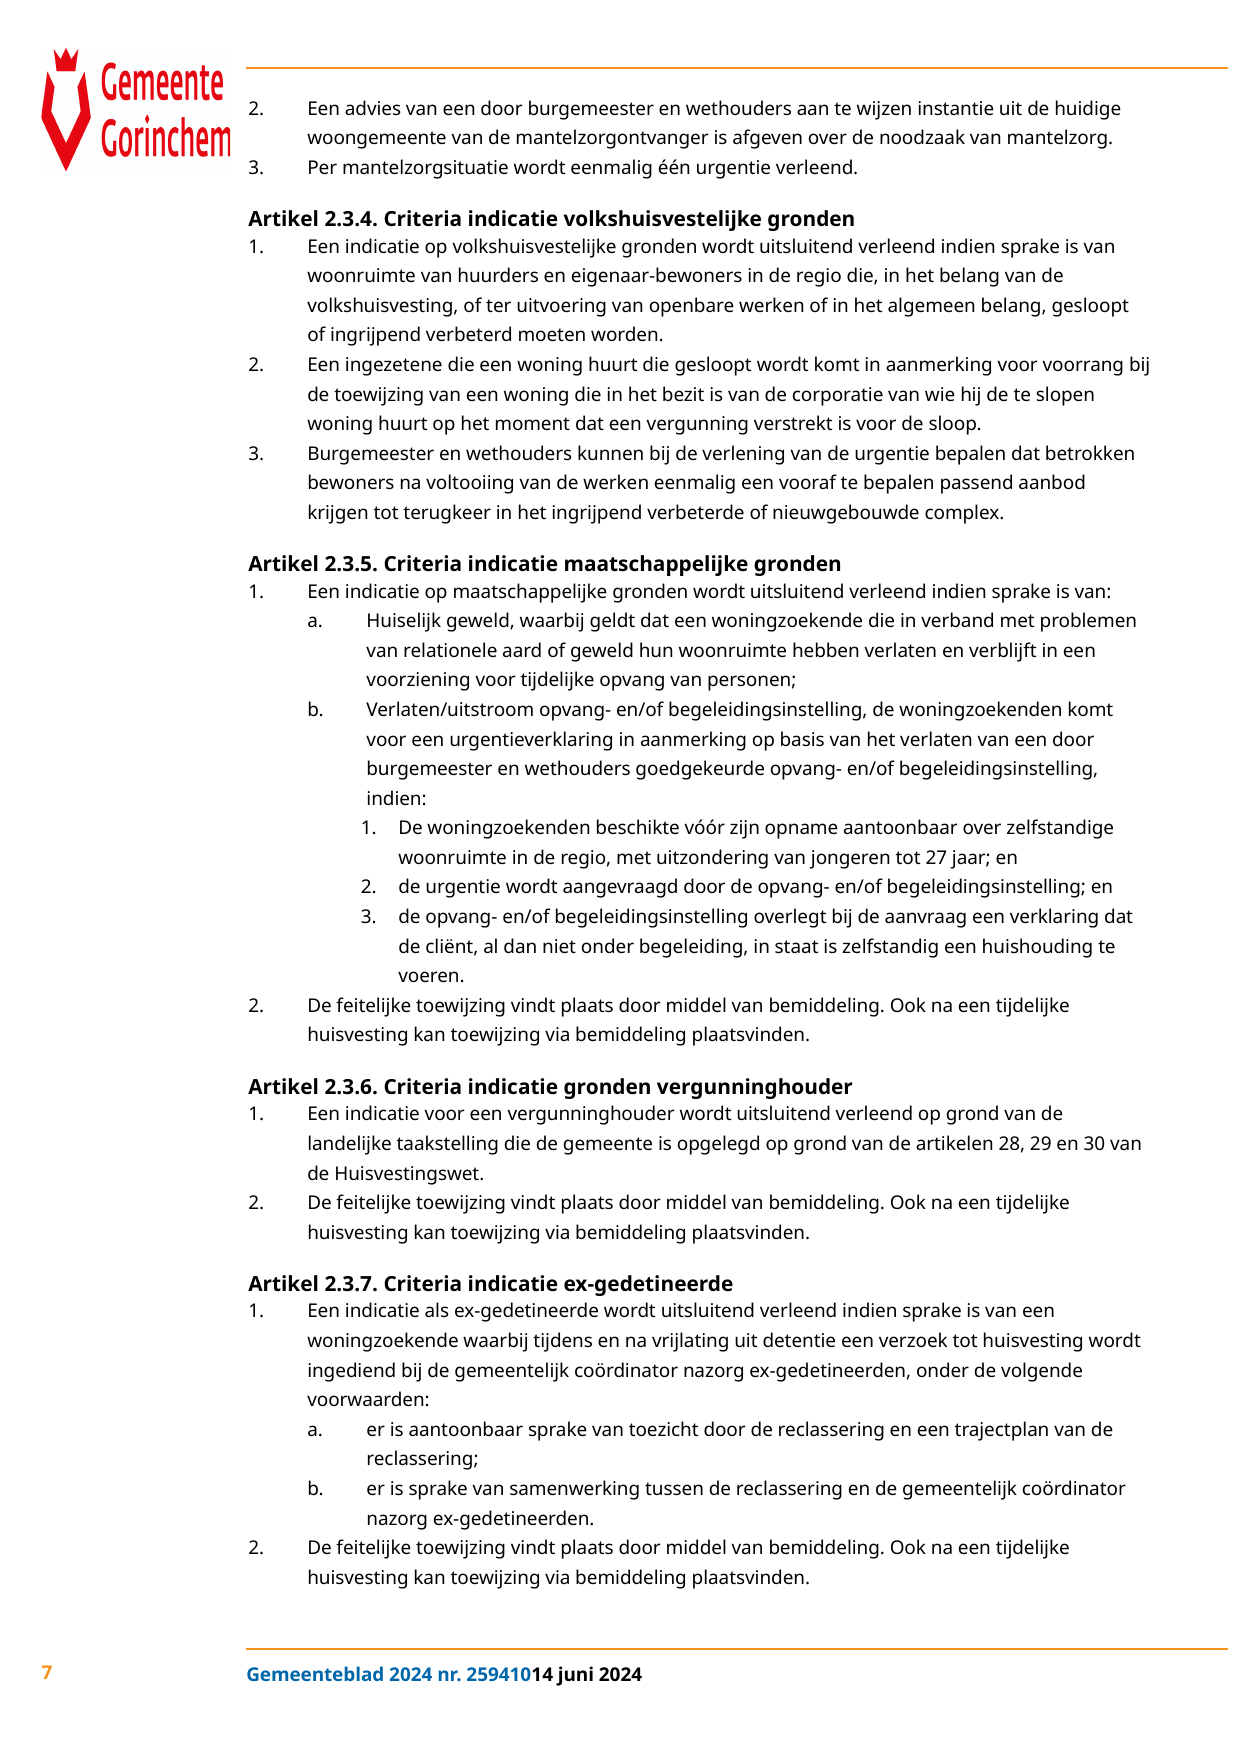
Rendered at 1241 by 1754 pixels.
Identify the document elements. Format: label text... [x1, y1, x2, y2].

list Een advies van een door burgemeester en wethouders aan te wijzen instantie uit de huidige woongemeente van de mantelzorgontvanger is afgeven over de noodzaak van mantelzorg. [248, 95, 1152, 150]
list Per mantelzorgsituatie wordt eenmalig één urgentie verleend. [248, 154, 1152, 180]
list de urgentie wordt aangevraagd door de opvang- en/of begeleidingsinstelling; en [361, 874, 1152, 899]
list De feitelijke toewijzing vindt plaats door middel van bemiddeling. Ook na een tijdelijke huisvesting kan toewijzing via bemiddeling plaatsvinden. [248, 1189, 1152, 1244]
list de opvang- en/of begeleidingsinstelling overlegt bij de aanvraag een verklaring dat de cliënt, al dan niet onder begeleiding, in staat is zelfstandig een huishouding te voeren. [361, 903, 1152, 988]
text Artikel 2.3.5. Criteria indicatie maatschappelijke gronden [248, 549, 1152, 578]
picture [41, 47, 231, 172]
list Een indicatie op volkshuisvestelijke gronden wordt uitsluitend verleend indien sprake is van woonruimte van huurders en eigenaar-bewoners in de regio die, in het belang van de volkshuisvesting, of ter uitvoering van openbare werken of in het algemeen belang, gesloopt of ingrijpend verbeterd moeten worden. [248, 233, 1152, 347]
list Een indicatie op maatschappelijke gronden wordt uitsluitend verleend indien sprake is van: [248, 578, 1152, 604]
list Een indicatie als ex-gedetineerde wordt uitsluitend verleend indien sprake is van een woningzoekende waarbij tijdens en na vrijlating uit detentie een verzoek tot huisvesting wordt ingediend bij de gemeentelijk coördinator nazorg ex-gedetineerden, onder de volgende voorwaarden: [248, 1298, 1152, 1412]
text Artikel 2.3.6. Criteria indicatie gronden vergunninghouder [248, 1072, 1152, 1101]
list De woningzoekenden beschikte vóór zijn opname aantoonbaar over zelfstandige woonruimte in de regio, met uitzondering van jongeren tot 27 jaar; en [361, 814, 1152, 870]
list Burgemeester en wethouders kunnen bij de verlening van de urgentie bepalen dat betrokken bewoners na voltooiing van de werken eenmalig een vooraf te bepalen passend aanbod krijgen tot terugkeer in het ingrijpend verbeterde of nieuwgebouwde complex. [248, 440, 1152, 525]
list er is sprake van samenwerking tussen de reclassering en de gemeentelijk coördinator nazorg ex-gedetineerden. [307, 1475, 1152, 1531]
text Artikel 2.3.7. Criteria indicatie ex-gedetineerde [248, 1269, 1152, 1298]
text Artikel 2.3.4. Criteria indicatie volkshuisvestelijke gronden [248, 204, 1152, 233]
list De feitelijke toewijzing vindt plaats door middel van bemiddeling. Ook na een tijdelijke huisvesting kan toewijzing via bemiddeling plaatsvinden. [248, 1534, 1152, 1590]
list Verlaten/uitstroom opvang- en/of begeleidingsinstelling, de woningzoekenden komt voor een urgentieverklaring in aanmerking op basis van het verlaten van een door burgemeester en wethouders goedgekeurde opvang- en/of begeleidingsinstelling, indien: [307, 696, 1152, 811]
list Een indicatie voor een vergunninghouder wordt uitsluitend verleend op grond van de landelijke taakstelling die de gemeente is opgelegd op grond van de artikelen 28, 29 en 30 van de Huisvestingswet. [248, 1101, 1152, 1185]
list Een ingezetene die een woning huurt die gesloopt wordt komt in aanmerking voor voorrang bij de toewijzing van een woning die in het bezit is van de corporatie van wie hij de te slopen woning huurt op het moment dat een vergunning verstrekt is voor de sloop. [248, 351, 1152, 436]
list er is aantoonbaar sprake van toezicht door de reclassering en een trajectplan van de reclassering; [307, 1416, 1152, 1471]
list Huiselijk geweld, waarbij geldt dat een woningzoekende die in verband met problemen van relationele aard of geweld hun woonruimte hebben verlaten en verblijft in een voorziening voor tijdelijke opvang van personen; [307, 607, 1152, 692]
list De feitelijke toewijzing vindt plaats door middel van bemiddeling. Ook na een tijdelijke huisvesting kan toewijzing via bemiddeling plaatsvinden. [248, 992, 1152, 1047]
